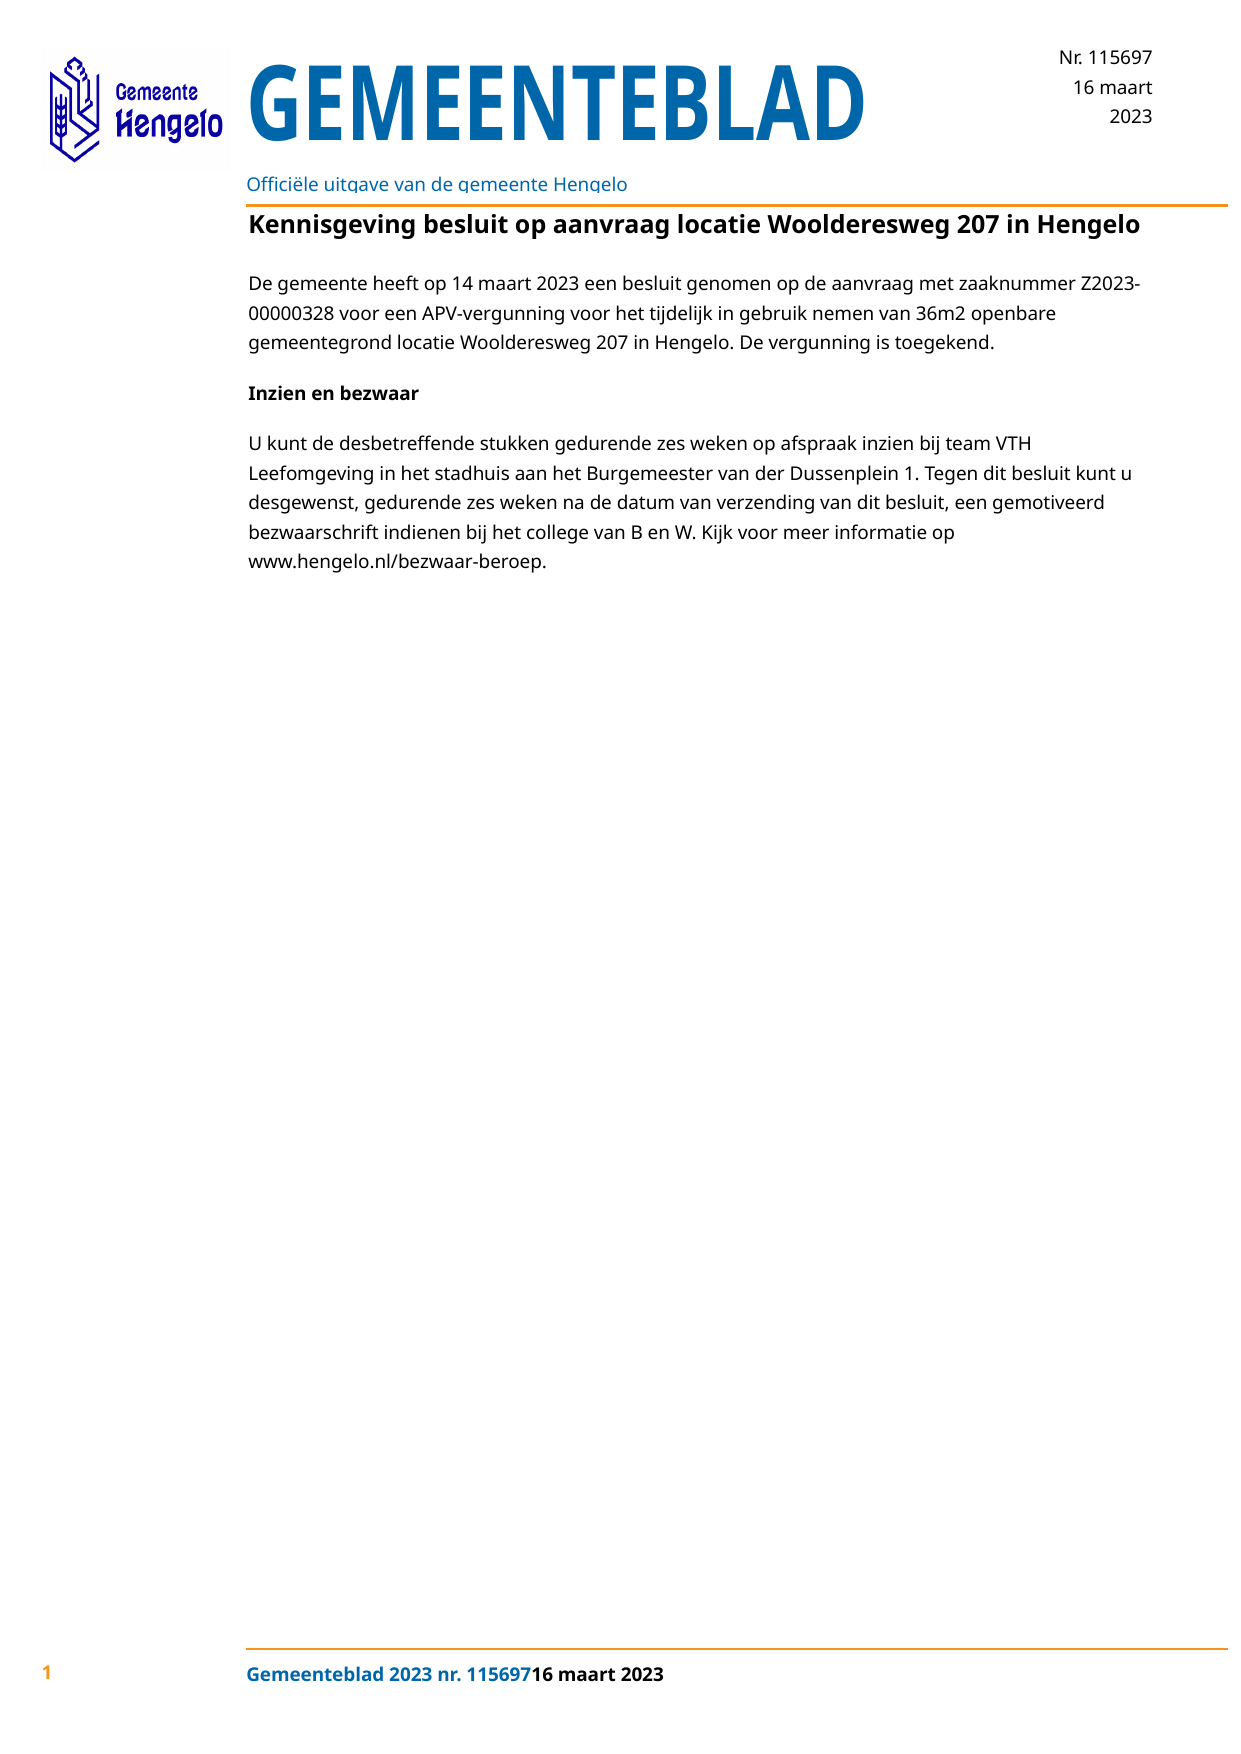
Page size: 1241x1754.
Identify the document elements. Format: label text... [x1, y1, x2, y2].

text U kunt de desbetreffende stukken gedurende zes weken op afspraak inzien bij team VTH Leefomgeving in het stadhuis aan het Burgemeester van der Dussenplein 1. Tegen dit besluit kunt u desgewenst, gedurende zes weken na de datum van verzending van dit besluit, een gemotiveerd bezwaarschrift indienen bij het college van B en W. Kijk voor meer informatie op www.hengelo.nl/bezwaar-beroep. [248, 430, 1152, 574]
text Inzien en bezwaar [248, 380, 1152, 406]
text Kennisgeving besluit op aanvraag locatie Woolderesweg 207 in Hengelo [248, 207, 1152, 241]
text De gemeente heeft op 14 maart 2023 een besluit genomen op de aanvraag met zaaknummer Z2023-00000328 voor een APV-vergunning voor het tijdelijk in gebruik nemen van 36m2 openbare gemeentegrond locatie Woolderesweg 207 in Hengelo. De vergunning is toegekend. [248, 270, 1152, 355]
picture [41, 47, 231, 172]
